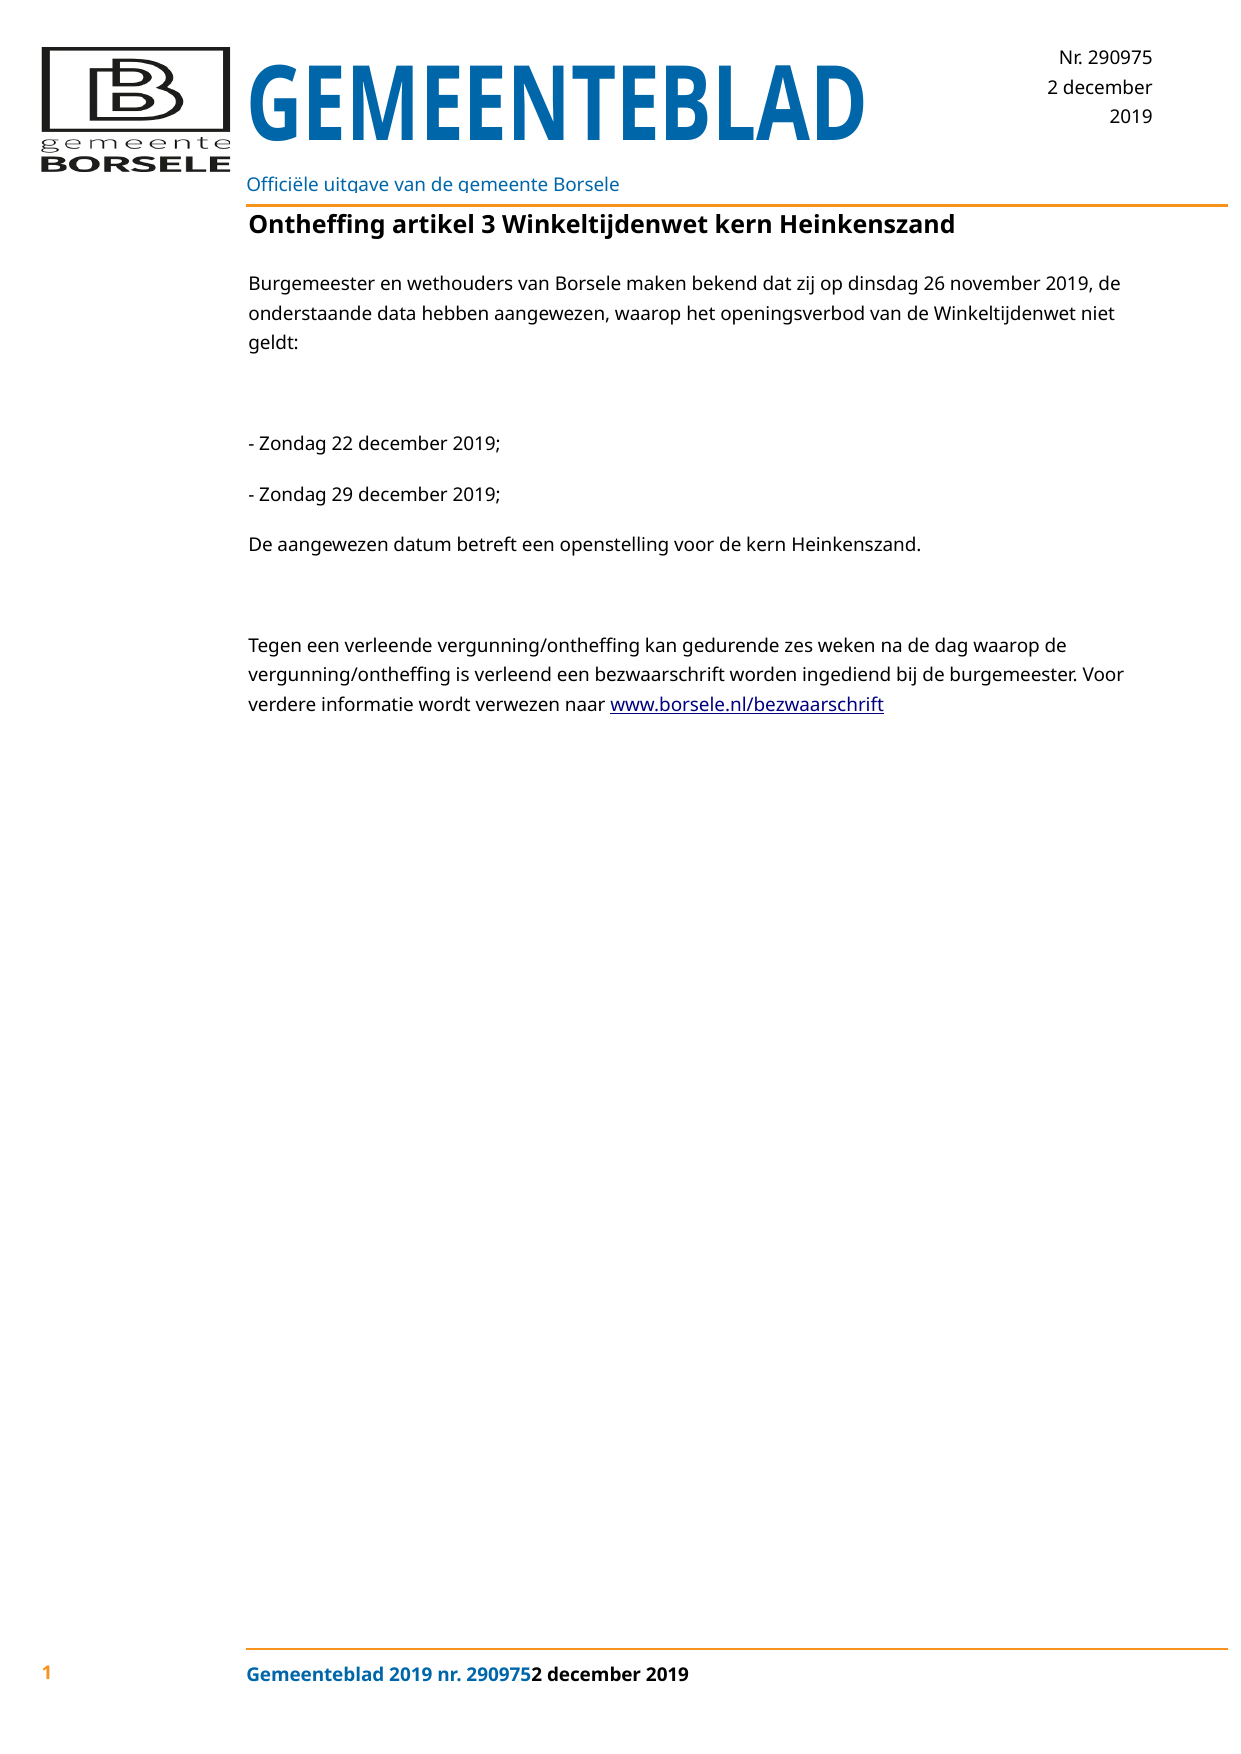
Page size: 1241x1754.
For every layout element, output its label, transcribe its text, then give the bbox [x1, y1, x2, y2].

text - Zondag 29 december 2019; [248, 481, 1152, 506]
text Tegen een verleende vergunning/ontheffing kan gedurende zes weken na de dag waarop de vergunning/ontheffing is verleend een bezwaarschrift worden ingediend bij de burgemeester. Voor verdere informatie wordt verwezen naar www.borsele.nl/bezwaarschrift [248, 632, 1152, 717]
text Burgemeester en wethouders van Borsele maken bekend dat zij op dinsdag 26 november 2019, de onderstaande data hebben aangewezen, waarop het openingsverbod van de Winkeltijdenwet niet geldt: [248, 270, 1152, 355]
text De aangewezen datum betreft een openstelling voor de kern Heinkenszand. [248, 531, 1152, 557]
picture [41, 47, 231, 172]
text Ontheffing artikel 3 Winkeltijdenwet kern Heinkenszand [248, 207, 1152, 241]
text - Zondag 22 december 2019; [248, 430, 1152, 456]
